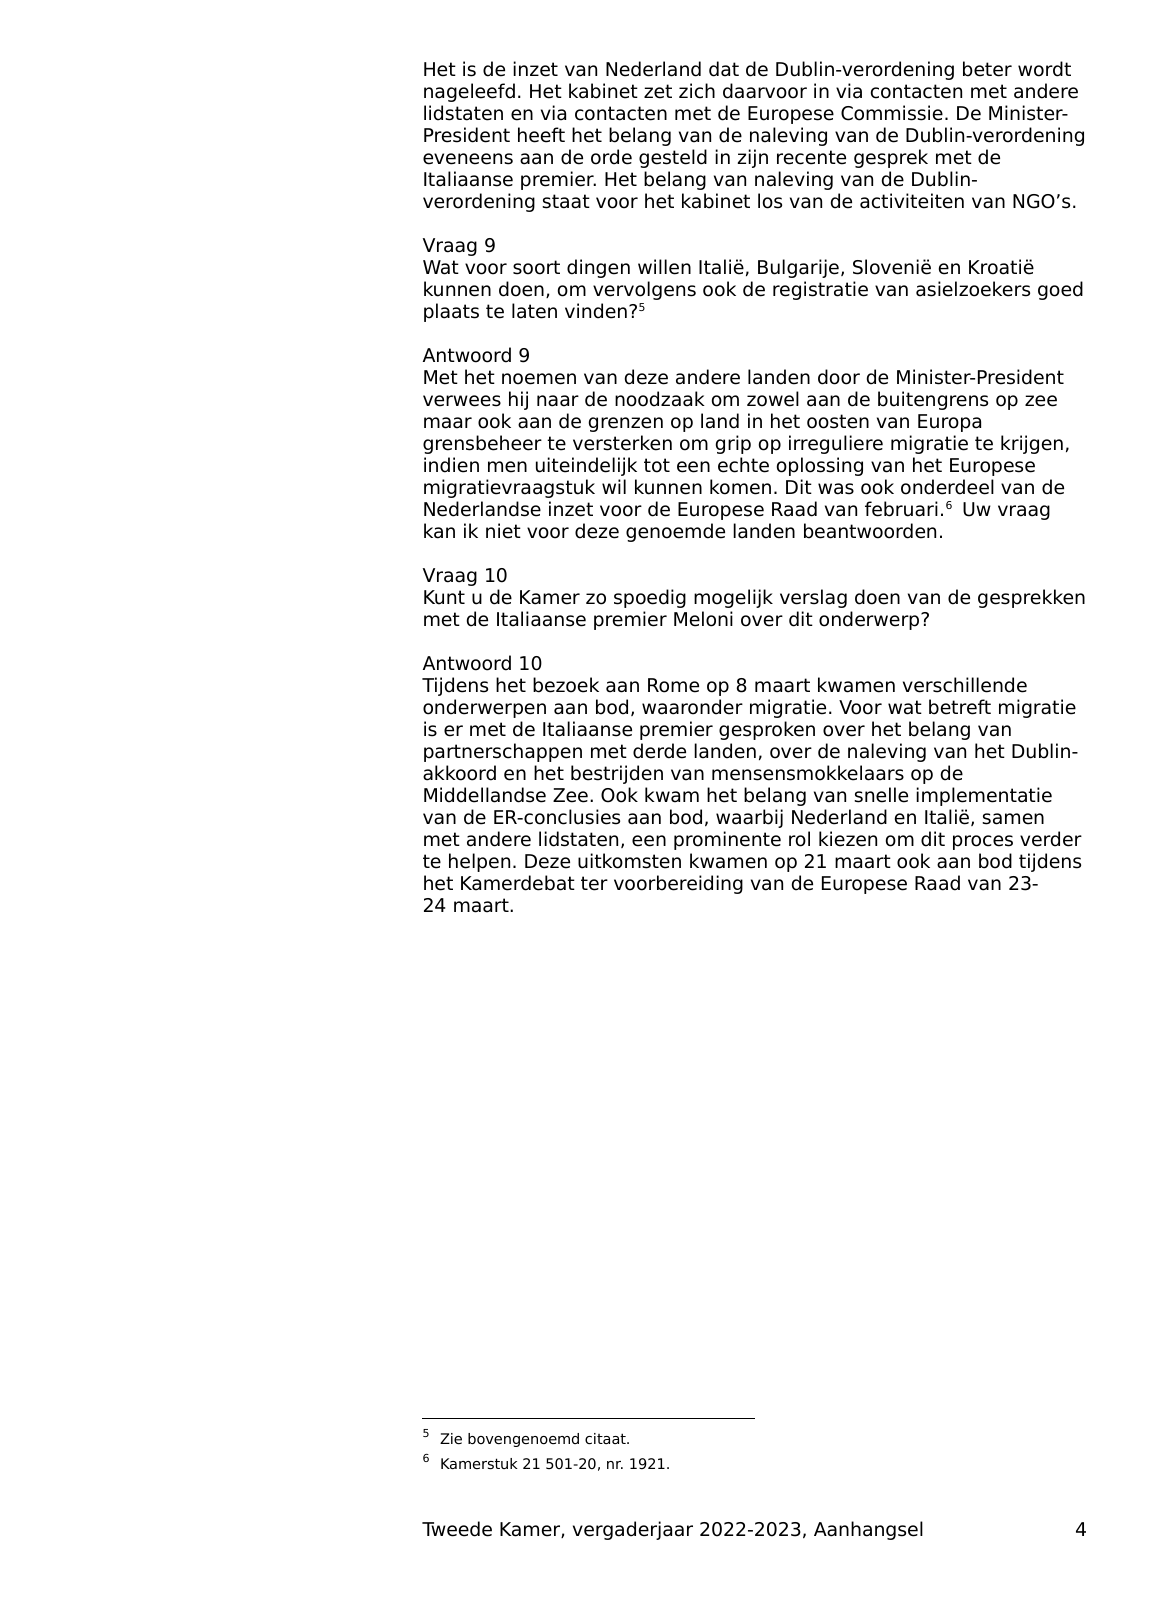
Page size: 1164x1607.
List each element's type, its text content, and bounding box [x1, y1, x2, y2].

text Met het noemen van deze andere landen door de Minister-President verwees hij naar de noodzaak om zowel aan de buitengrens op zee maar ook aan de grenzen op land in het oosten van Europa grensbeheer te versterken om grip op irreguliere migratie te krijgen, indien men uiteindelijk tot een echte oplossing van het Europese migratievraagstuk wil kunnen komen. Dit was ook onderdeel van de Nederlandse inzet voor de Europese Raad van februari. Uw vraag kan ik niet voor deze genoemde landen beantwoorden. [422, 367, 1087, 543]
text Antwoord 10 [422, 653, 1087, 675]
text Tijdens het bezoek aan Rome op 8 maart kwamen verschillende onderwerpen aan bod, waaronder migratie. Voor wat betreft migratie is er met de Italiaanse premier gesproken over het belang van partnerschappen met derde landen, over de naleving van het Dublin-akkoord en het bestrijden van mensensmokkelaars op de Middellandse Zee. Ook kwam het belang van snelle implementatie van de ER-conclusies aan bod, waarbij Nederland en Italië, samen met andere lidstaten, een prominente rol kiezen om dit proces verder te helpen. Deze uitkomsten kwamen op 21 maart ook aan bod tijdens het Kamerdebat ter voorbereiding van de Europese Raad van 23-24 maart. [422, 675, 1087, 917]
text Vraag 10 [422, 565, 1087, 587]
text Wat voor soort dingen willen Italië, Bulgarije, Slovenië en Kroatië kunnen doen, om vervolgens ook de registratie van asielzoekers goed plaats te laten vinden? [422, 257, 1087, 323]
text Kunt u de Kamer zo spoedig mogelijk verslag doen van de gesprekken met de Italiaanse premier Meloni over dit onderwerp? [422, 587, 1087, 631]
text Zie bovengenoemd citaat. [422, 1427, 1087, 1449]
text Kamerstuk 21 501-20, nr. 1921. [422, 1452, 1087, 1474]
text Vraag 9 [422, 235, 1087, 257]
text Het is de inzet van Nederland dat de Dublin-verordening beter wordt nageleefd. Het kabinet zet zich daarvoor in via contacten met andere lidstaten en via contacten met de Europese Commissie. De Minister-President heeft het belang van de naleving van de Dublin-verordening eveneens aan de orde gesteld in zijn recente gesprek met de Italiaanse premier. Het belang van naleving van de Dublin-verordening staat voor het kabinet los van de activiteiten van NGO’s. [422, 59, 1087, 213]
text Antwoord 9 [422, 345, 1087, 367]
